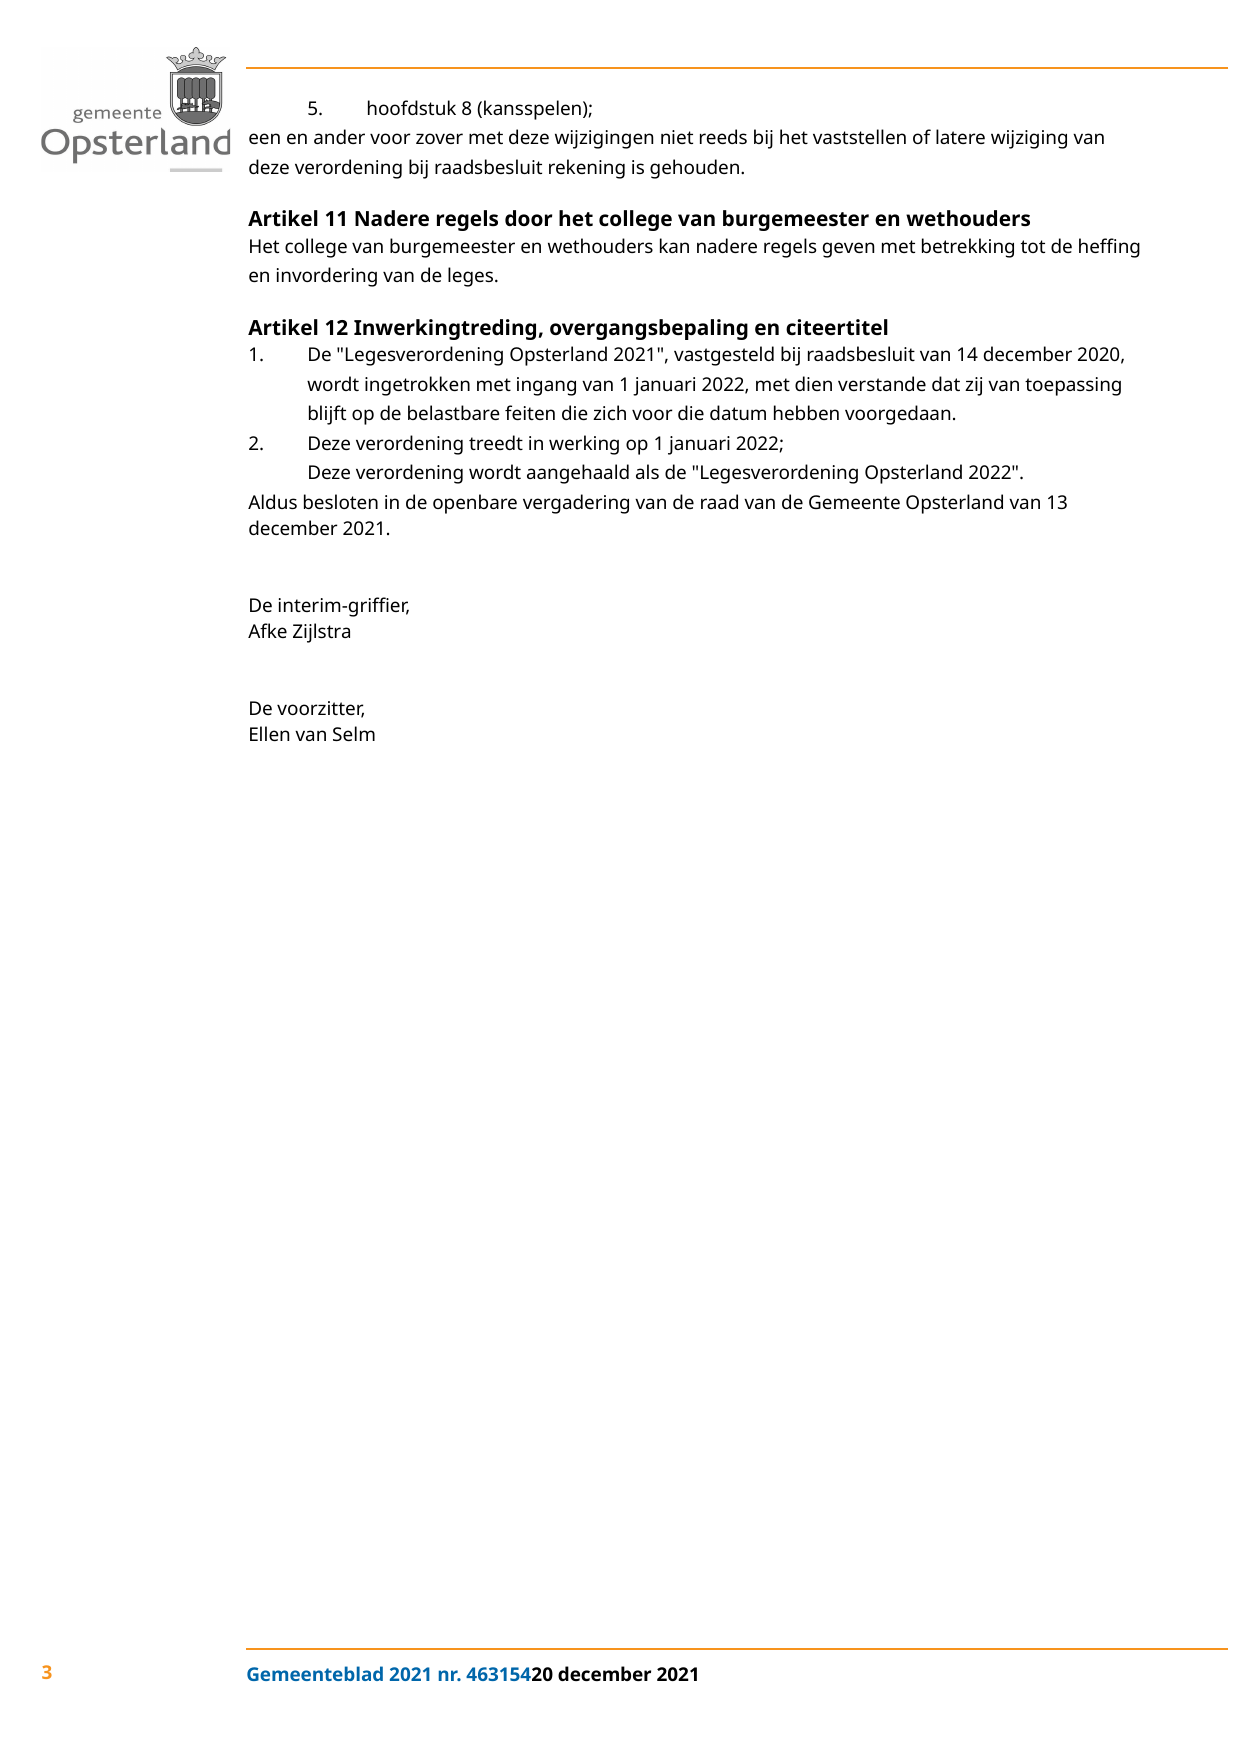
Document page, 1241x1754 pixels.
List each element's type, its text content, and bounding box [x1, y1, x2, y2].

text De voorzitter, [248, 695, 1152, 721]
text De interim-griffier, [248, 592, 1152, 618]
text Ellen van Selm [248, 721, 1152, 746]
text Het college van burgemeester en wethouders kan nadere regels geven met betrekking tot de heffing en invordering van de leges. [248, 233, 1152, 288]
list hoofdstuk 8 (kansspelen); [307, 95, 1152, 121]
list Deze verordening wordt aangehaald als de "Legesverordening Opsterland 2022". [248, 459, 1152, 485]
text een en ander voor zover met deze wijzigingen niet reeds bij het vaststellen of latere wijziging van deze verordening bij raadsbesluit rekening is gehouden. [248, 124, 1152, 180]
text Aldus besloten in de openbare vergadering van de raad van de Gemeente Opsterland van 13 december 2021. [248, 489, 1152, 541]
text Artikel 12 Inwerkingtreding, overgangsbepaling en citeertitel [248, 313, 1152, 341]
list Deze verordening treedt in werking op 1 januari 2022; [248, 430, 1152, 456]
picture [41, 47, 231, 172]
text Afke Zijlstra [248, 618, 1152, 643]
list De "Legesverordening Opsterland 2021", vastgesteld bij raadsbesluit van 14 december 2020, wordt ingetrokken met ingang van 1 januari 2022, met dien verstande dat zij van toepassing blijft op de belastbare feiten die zich voor die datum hebben voorgedaan. [248, 341, 1152, 426]
text Artikel 11 Nadere regels door het college van burgemeester en wethouders [248, 204, 1152, 233]
